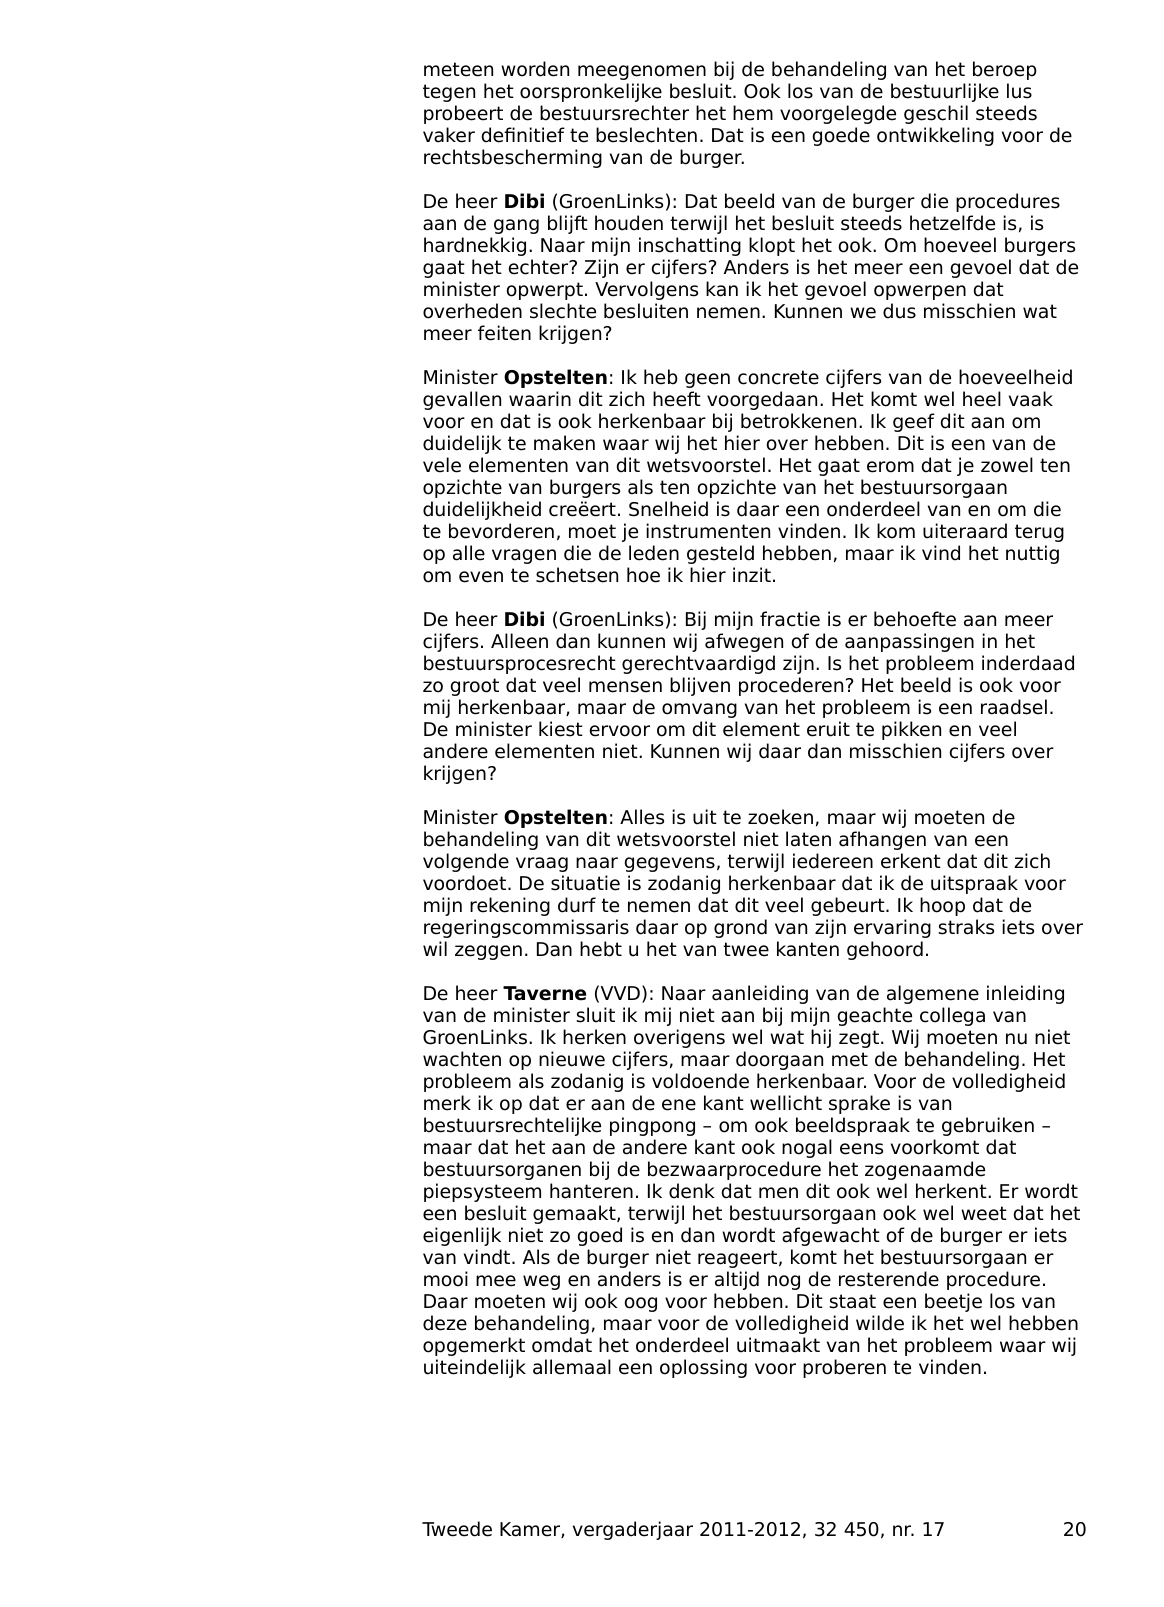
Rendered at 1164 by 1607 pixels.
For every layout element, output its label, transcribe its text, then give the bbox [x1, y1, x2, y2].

text De heer Dibi (GroenLinks): Bij mijn fractie is er behoefte aan meer cijfers. Alleen dan kunnen wij afwegen of de aanpassingen in het bestuursprocesrecht gerechtvaardigd zijn. Is het probleem inderdaad zo groot dat veel mensen blijven procederen? Het beeld is ook voor mij herkenbaar, maar de omvang van het probleem is een raadsel. De minister kiest ervoor om dit element eruit te pikken en veel andere elementen niet. Kunnen wij daar dan misschien cijfers over krijgen? [422, 609, 1087, 785]
text Minister Opstelten: Ik heb geen concrete cijfers van de hoeveelheid gevallen waarin dit zich heeft voorgedaan. Het komt wel heel vaak voor en dat is ook herkenbaar bij betrokkenen. Ik geef dit aan om duidelijk te maken waar wij het hier over hebben. Dit is een van de vele elementen van dit wetsvoorstel. Het gaat erom dat je zowel ten opzichte van burgers als ten opzichte van het bestuursorgaan duidelijkheid creëert. Snelheid is daar een onderdeel van en om die te bevorderen, moet je instrumenten vinden. Ik kom uiteraard terug op alle vragen die de leden gesteld hebben, maar ik vind het nuttig om even te schetsen hoe ik hier inzit. [422, 367, 1087, 587]
text De heer Dibi (GroenLinks): Dat beeld van de burger die procedures aan de gang blijft houden terwijl het besluit steeds hetzelfde is, is hardnekkig. Naar mijn inschatting klopt het ook. Om hoeveel burgers gaat het echter? Zijn er cijfers? Anders is het meer een gevoel dat de minister opwerpt. Vervolgens kan ik het gevoel opwerpen dat overheden slechte besluiten nemen. Kunnen we dus misschien wat meer feiten krijgen? [422, 191, 1087, 345]
text De heer Taverne (VVD): Naar aanleiding van de algemene inleiding van de minister sluit ik mij niet aan bij mijn geachte collega van GroenLinks. Ik herken overigens wel wat hij zegt. Wij moeten nu niet wachten op nieuwe cijfers, maar doorgaan met de behandeling. Het probleem als zodanig is voldoende herkenbaar. Voor de volledigheid merk ik op dat er aan de ene kant wellicht sprake is van bestuursrechtelijke pingpong – om ook beeldspraak te gebruiken – maar dat het aan de andere kant ook nogal eens voorkomt dat bestuursorganen bij de bezwaarprocedure het zogenaamde piepsysteem hanteren. Ik denk dat men dit ook wel herkent. Er wordt een besluit gemaakt, terwijl het bestuursorgaan ook wel weet dat het eigenlijk niet zo goed is en dan wordt afgewacht of de burger er iets van vindt. Als de burger niet reageert, komt het bestuursorgaan er mooi mee weg en anders is er altijd nog de resterende procedure. Daar moeten wij ook oog voor hebben. Dit staat een beetje los van deze behandeling, maar voor de volledigheid wilde ik het wel hebben opgemerkt omdat het onderdeel uitmaakt van het probleem waar wij uiteindelijk allemaal een oplossing voor proberen te vinden. [422, 983, 1087, 1379]
text Minister Opstelten: Alles is uit te zoeken, maar wij moeten de behandeling van dit wetsvoorstel niet laten afhangen van een volgende vraag naar gegevens, terwijl iedereen erkent dat dit zich voordoet. De situatie is zodanig herkenbaar dat ik de uitspraak voor mijn rekening durf te nemen dat dit veel gebeurt. Ik hoop dat de regeringscommissaris daar op grond van zijn ervaring straks iets over wil zeggen. Dan hebt u het van twee kanten gehoord. [422, 807, 1087, 961]
text meteen worden meegenomen bij de behandeling van het beroep tegen het oorspronkelijke besluit. Ook los van de bestuurlijke lus probeert de bestuursrechter het hem voorgelegde geschil steeds vaker definitief te beslechten. Dat is een goede ontwikkeling voor de rechtsbescherming van de burger. [422, 59, 1087, 169]
